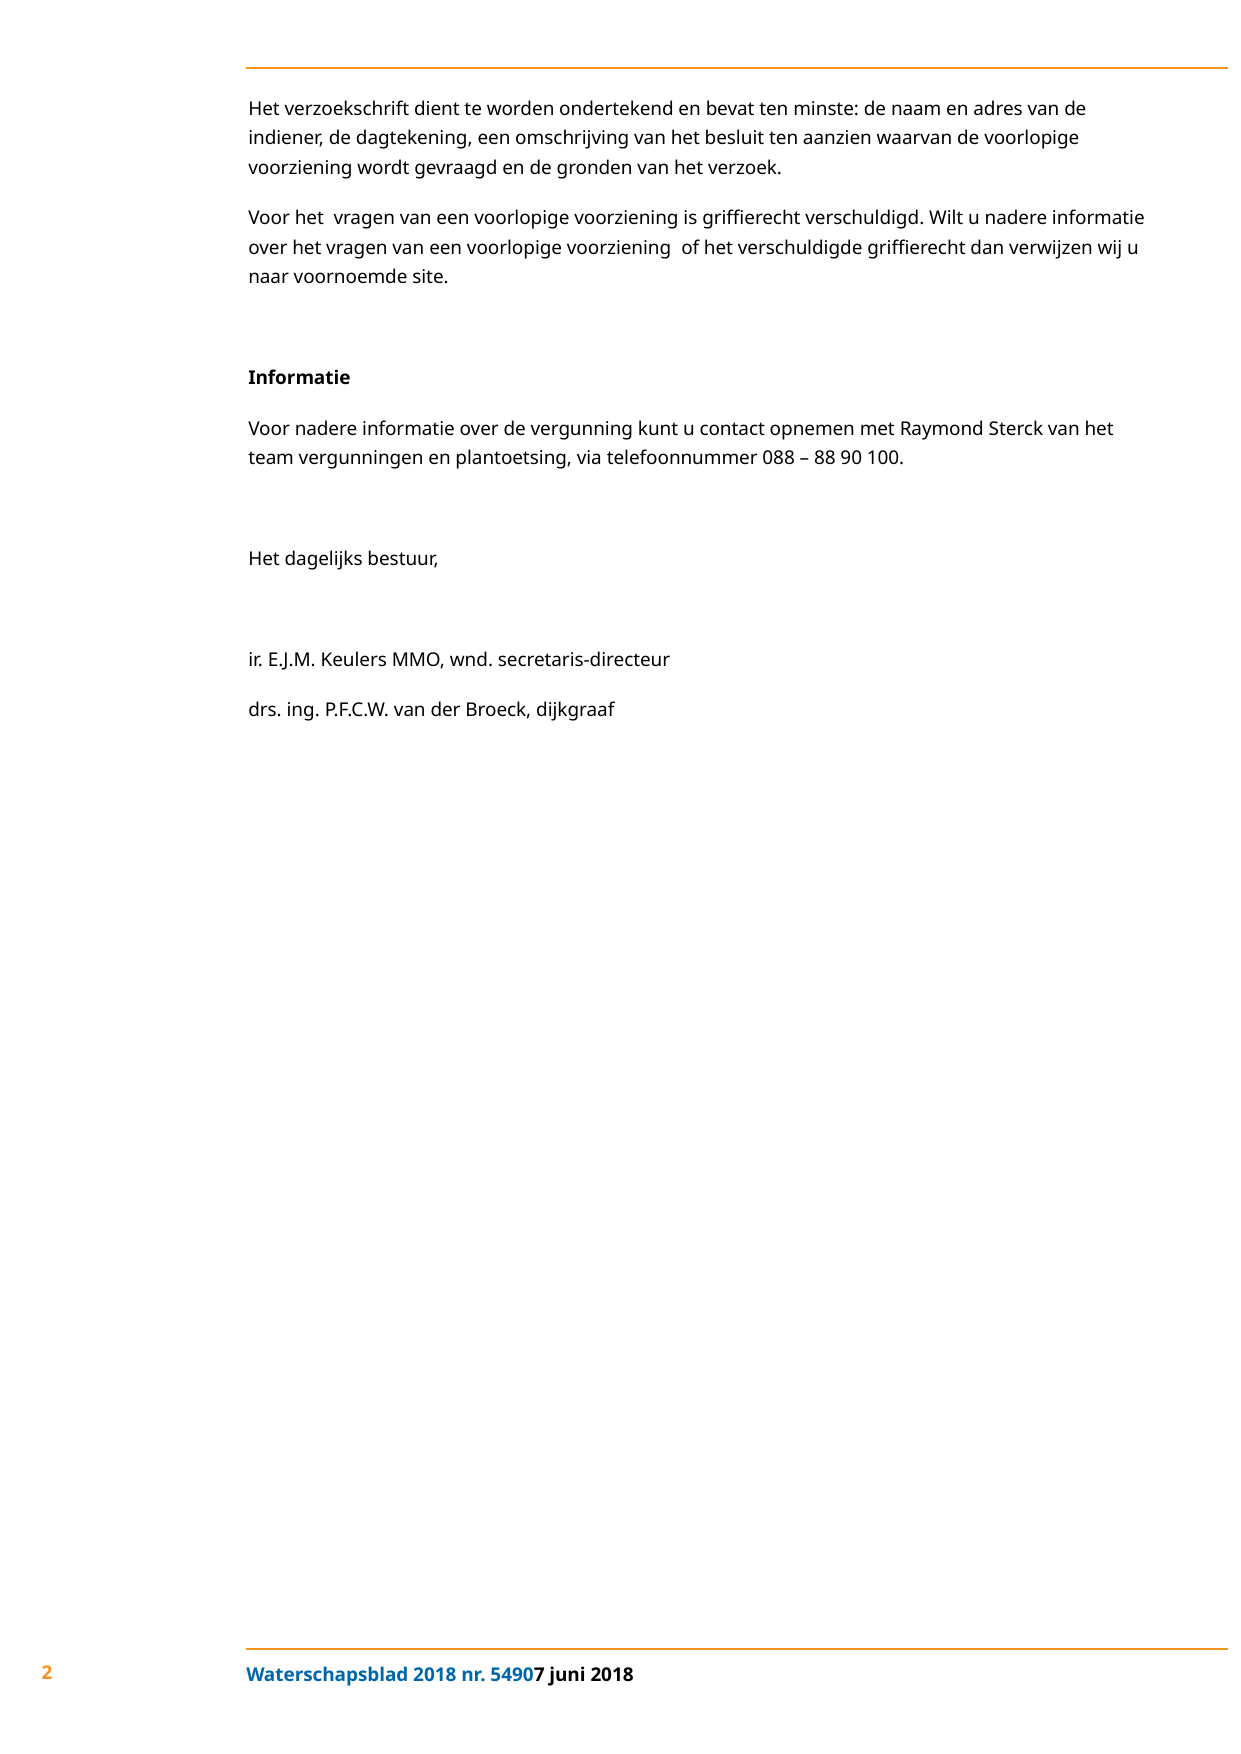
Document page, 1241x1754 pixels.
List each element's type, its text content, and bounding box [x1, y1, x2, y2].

text Voor nadere informatie over de vergunning kunt u contact opnemen met Raymond Sterck van het team vergunningen en plantoetsing, via telefoonnummer 088 – 88 90 100. [248, 415, 1152, 470]
text Het verzoekschrift dient te worden ondertekend en bevat ten minste: de naam en adres van de indiener, de dagtekening, een omschrijving van het besluit ten aanzien waarvan de voorlopige voorziening wordt gevraagd en de gronden van het verzoek. [248, 95, 1152, 180]
text Het dagelijks bestuur, [248, 545, 1152, 571]
picture [41, 47, 231, 172]
text drs. ing. P.F.C.W. van der Broeck, dijkgraaf [248, 696, 1152, 722]
text Informatie [248, 364, 1152, 390]
text ir. E.J.M. Keulers MMO, wnd. secretaris-directeur [248, 646, 1152, 672]
text Voor het vragen van een voorlopige voorziening is griffierecht verschuldigd. Wilt u nadere informatie over het vragen van een voorlopige voorziening of het verschuldigde griffierecht dan verwijzen wij u naar voornoemde site. [248, 204, 1152, 289]
